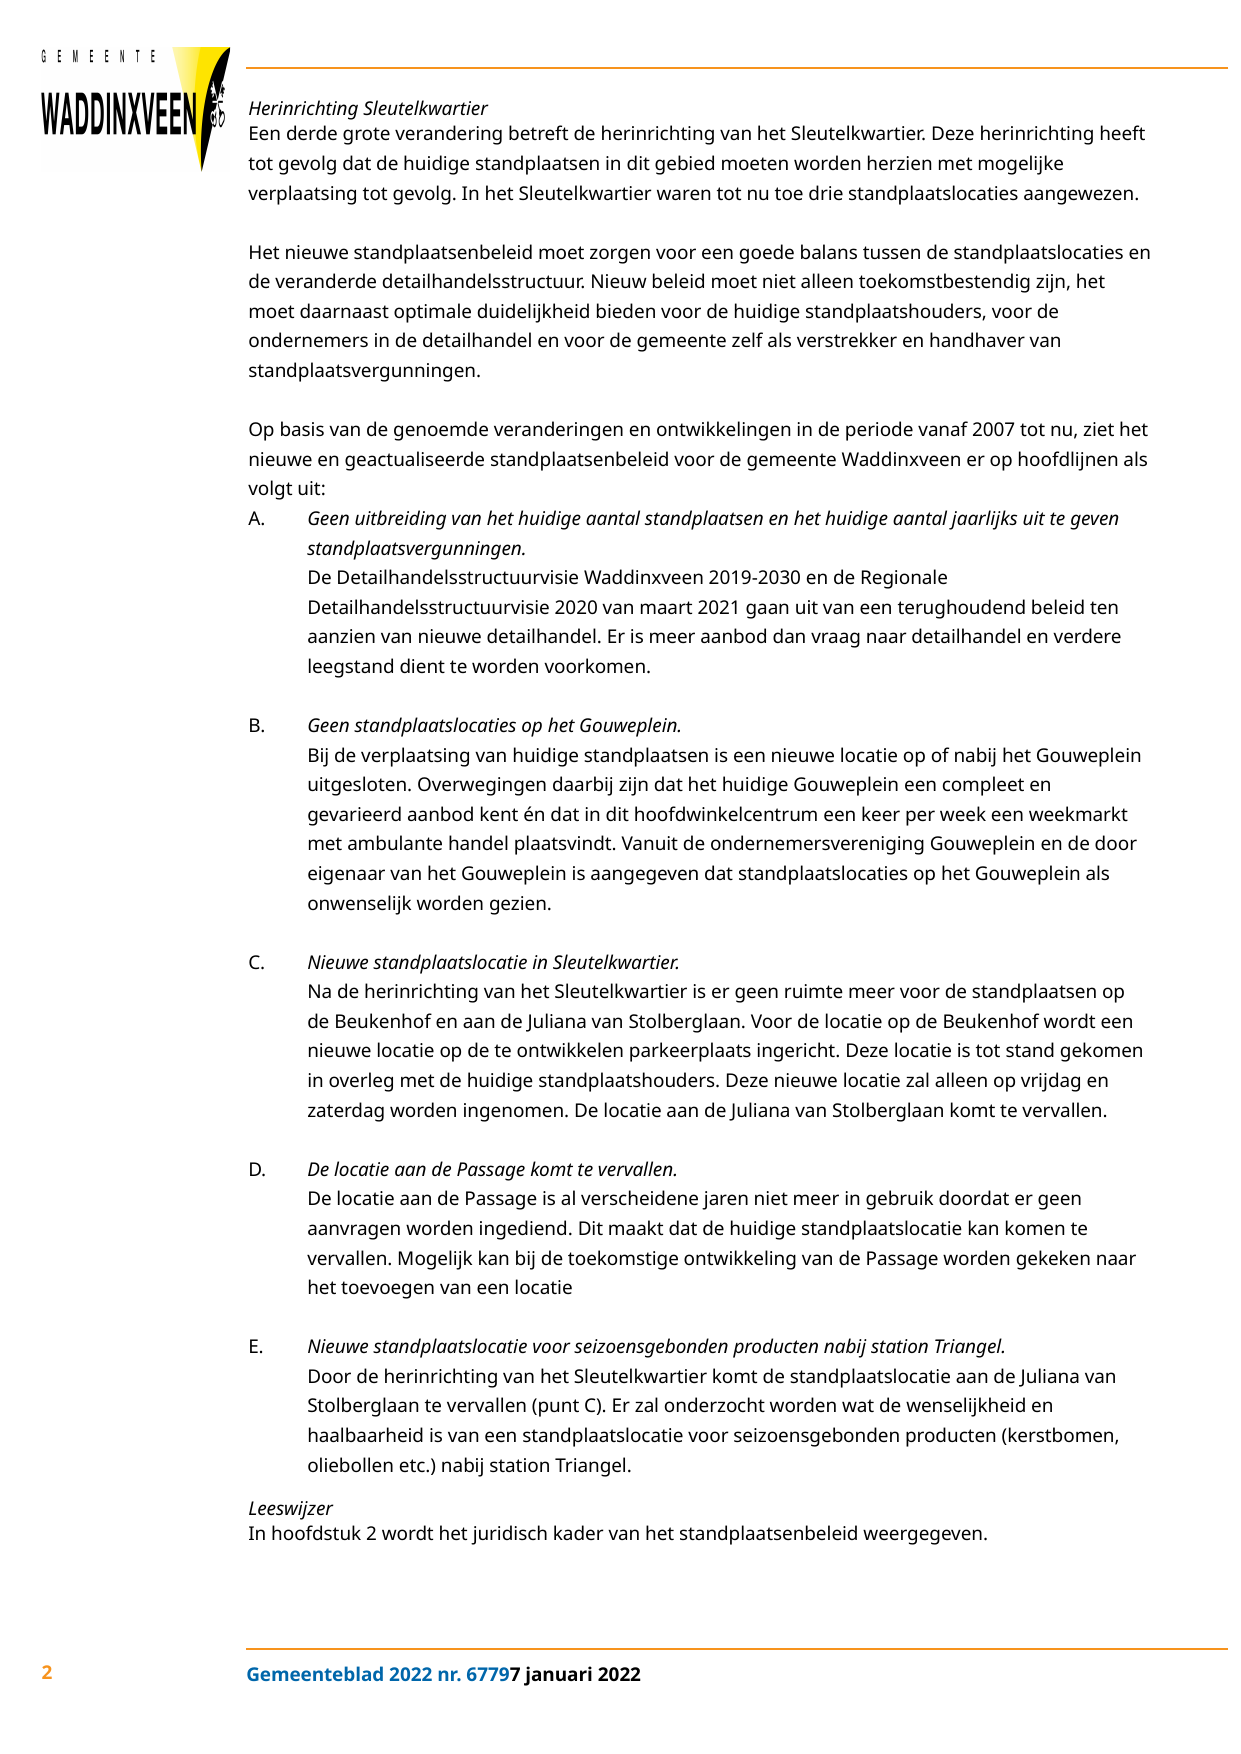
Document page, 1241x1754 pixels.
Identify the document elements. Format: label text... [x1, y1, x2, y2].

text Een derde grote verandering betreft de herinrichting van het Sleutelkwartier. Deze herinrichting heeft tot gevolg dat de huidige standplaatsen in dit gebied moeten worden herzien met mogelijke verplaatsing tot gevolg. In het Sleutelkwartier waren tot nu toe drie standplaatslocaties aangewezen. [248, 121, 1152, 205]
text Leeswijzer [248, 1495, 1152, 1521]
list De Detailhandelsstructuurvisie Waddinxveen 2019-2030 en de Regionale Detailhandelsstructuurvisie 2020 van maart 2021 gaan uit van een terughoudend beleid ten aanzien van nieuwe detailhandel. Er is meer aanbod dan vraag naar detailhandel en verdere leegstand dient te worden voorkomen. [248, 564, 1152, 679]
list Geen standplaatslocaties op het Gouweplein. [248, 712, 1152, 738]
text Het nieuwe standplaatsenbeleid moet zorgen voor een goede balans tussen de standplaatslocaties en de veranderde detailhandelsstructuur. Nieuw beleid moet niet alleen toekomstbestendig zijn, het moet daarnaast optimale duidelijkheid bieden voor de huidige standplaatshouders, voor de ondernemers in de detailhandel en voor de gemeente zelf als verstrekker en handhaver van standplaatsvergunningen. [248, 239, 1152, 383]
list Door de herinrichting van het Sleutelkwartier komt de standplaatslocatie aan de Juliana van Stolberglaan te vervallen (punt C). Er zal onderzocht worden wat de wenselijkheid en haalbaarheid is van een standplaatslocatie voor seizoensgebonden producten (kerstbomen, oliebollen etc.) nabij station Triangel. [248, 1363, 1152, 1477]
list De locatie aan de Passage is al verscheidene jaren niet meer in gebruik doordat er geen aanvragen worden ingediend. Dit maakt dat de huidige standplaatslocatie kan komen te vervallen. Mogelijk kan bij de toekomstige ontwikkeling van de Passage worden gekeken naar het toevoegen van een locatie [248, 1186, 1152, 1300]
list Geen uitbreiding van het huidige aantal standplaatsen en het huidige aantal jaarlijks uit te geven standplaatsvergunningen. [248, 505, 1152, 560]
list Na de herinrichting van het Sleutelkwartier is er geen ruimte meer voor de standplaatsen op de Beukenhof en aan de Juliana van Stolberglaan. Voor de locatie op de Beukenhof wordt een nieuwe locatie op de te ontwikkelen parkeerplaats ingericht. Deze locatie is tot stand gekomen in overleg met de huidige standplaatshouders. Deze nieuwe locatie zal alleen op vrijdag en zaterdag worden ingenomen. De locatie aan de Juliana van Stolberglaan komt te vervallen. [248, 978, 1152, 1122]
text Op basis van de genoemde veranderingen en ontwikkelingen in de periode vanaf 2007 tot nu, ziet het nieuwe en geactualiseerde standplaatsenbeleid voor de gemeente Waddinxveen er op hoofdlijnen als volgt uit: [248, 416, 1152, 501]
list Bij de verplaatsing van huidige standplaatsen is een nieuwe locatie op of nabij het Gouweplein uitgesloten. Overwegingen daarbij zijn dat het huidige Gouweplein een compleet en gevarieerd aanbod kent én dat in dit hoofdwinkelcentrum een keer per week een weekmarkt met ambulante handel plaatsvindt. Vanuit de ondernemersvereniging Gouweplein en de door eigenaar van het Gouweplein is aangegeven dat standplaatslocaties op het Gouweplein als onwenselijk worden gezien. [248, 742, 1152, 915]
text In hoofdstuk 2 wordt het juridisch kader van het standplaatsenbeleid weergegeven. [248, 1521, 1152, 1546]
list Nieuwe standplaatslocatie in Sleutelkwartier. [248, 949, 1152, 974]
list Nieuwe standplaatslocatie voor seizoensgebonden producten nabij station Triangel. [248, 1333, 1152, 1359]
text Herinrichting Sleutelkwartier [248, 95, 1152, 121]
picture [41, 47, 231, 172]
list De locatie aan de Passage komt te vervallen. [248, 1156, 1152, 1182]
